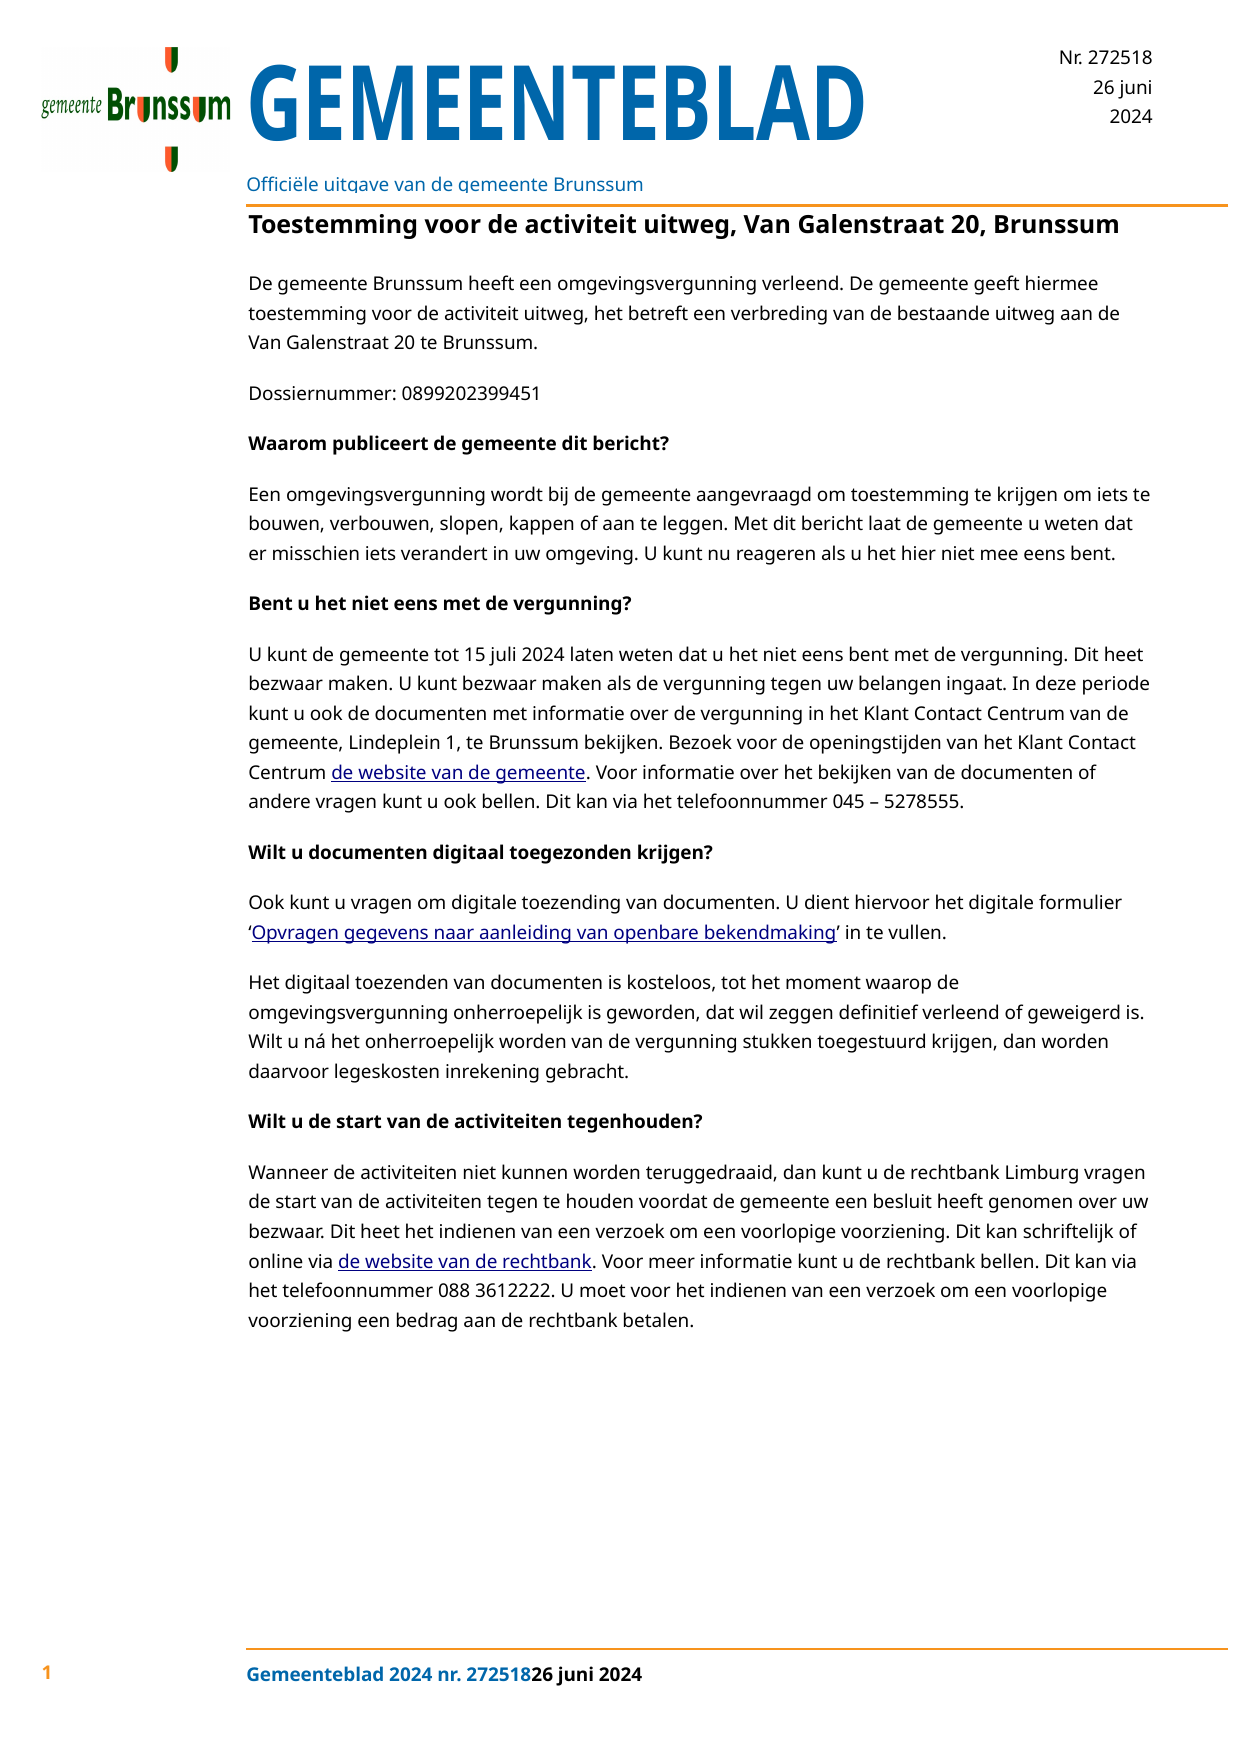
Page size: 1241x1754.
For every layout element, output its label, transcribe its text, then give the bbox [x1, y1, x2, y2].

picture [41, 47, 231, 172]
text Waarom publiceert de gemeente dit bericht? [248, 430, 1152, 456]
text Ook kunt u vragen om digitale toezending van documenten. U dient hiervoor het digitale formulier ‘Opvragen gegevens naar aanleiding van openbare bekendmaking’ in te vullen. [248, 889, 1152, 945]
text Dossiernummer: 0899202399451 [248, 380, 1152, 406]
text Bent u het niet eens met de vergunning? [248, 590, 1152, 616]
text Wilt u de start van de activiteiten tegenhouden? [248, 1109, 1152, 1134]
text Een omgevingsvergunning wordt bij de gemeente aangevraagd om toestemming te krijgen om iets te bouwen, verbouwen, slopen, kappen of aan te leggen. Met dit bericht laat de gemeente u weten dat er misschien iets verandert in uw omgeving. U kunt nu reageren als u het hier niet mee eens bent. [248, 481, 1152, 566]
text U kunt de gemeente tot 15 juli 2024 laten weten dat u het niet eens bent met de vergunning. Dit heet bezwaar maken. U kunt bezwaar maken als de vergunning tegen uw belangen ingaat. In deze periode kunt u ook de documenten met informatie over de vergunning in het Klant Contact Centrum van de gemeente, Lindeplein 1, te Brunssum bekijken. Bezoek voor de openingstijden van het Klant Contact Centrum de website van de gemeente. Voor informatie over het bekijken van de documenten of andere vragen kunt u ook bellen. Dit kan via het telefoonnummer 045 – 5278555. [248, 641, 1152, 814]
text Wanneer de activiteiten niet kunnen worden teruggedraaid, dan kunt u de rechtbank Limburg vragen de start van de activiteiten tegen te houden voordat de gemeente een besluit heeft genomen over uw bezwaar. Dit heet het indienen van een verzoek om een voorlopige voorziening. Dit kan schriftelijk of online via de website van de rechtbank. Voor meer informatie kunt u de rechtbank bellen. Dit kan via het telefoonnummer 088 3612222. U moet voor het indienen van een verzoek om een voorlopige voorziening een bedrag aan de rechtbank betalen. [248, 1159, 1152, 1333]
text Wilt u documenten digitaal toegezonden krijgen? [248, 839, 1152, 865]
text Toestemming voor de activiteit uitweg, Van Galenstraat 20, Brunssum [248, 207, 1152, 241]
text Het digitaal toezenden van documenten is kosteloos, tot het moment waarop de omgevingsvergunning onherroepelijk is geworden, dat wil zeggen definitief verleend of geweigerd is. Wilt u ná het onherroepelijk worden van de vergunning stukken toegestuurd krijgen, dan worden daarvoor legeskosten inrekening gebracht. [248, 969, 1152, 1084]
text De gemeente Brunssum heeft een omgevingsvergunning verleend. De gemeente geeft hiermee toestemming voor de activiteit uitweg, het betreft een verbreding van de bestaande uitweg aan de Van Galenstraat 20 te Brunssum. [248, 270, 1152, 355]
